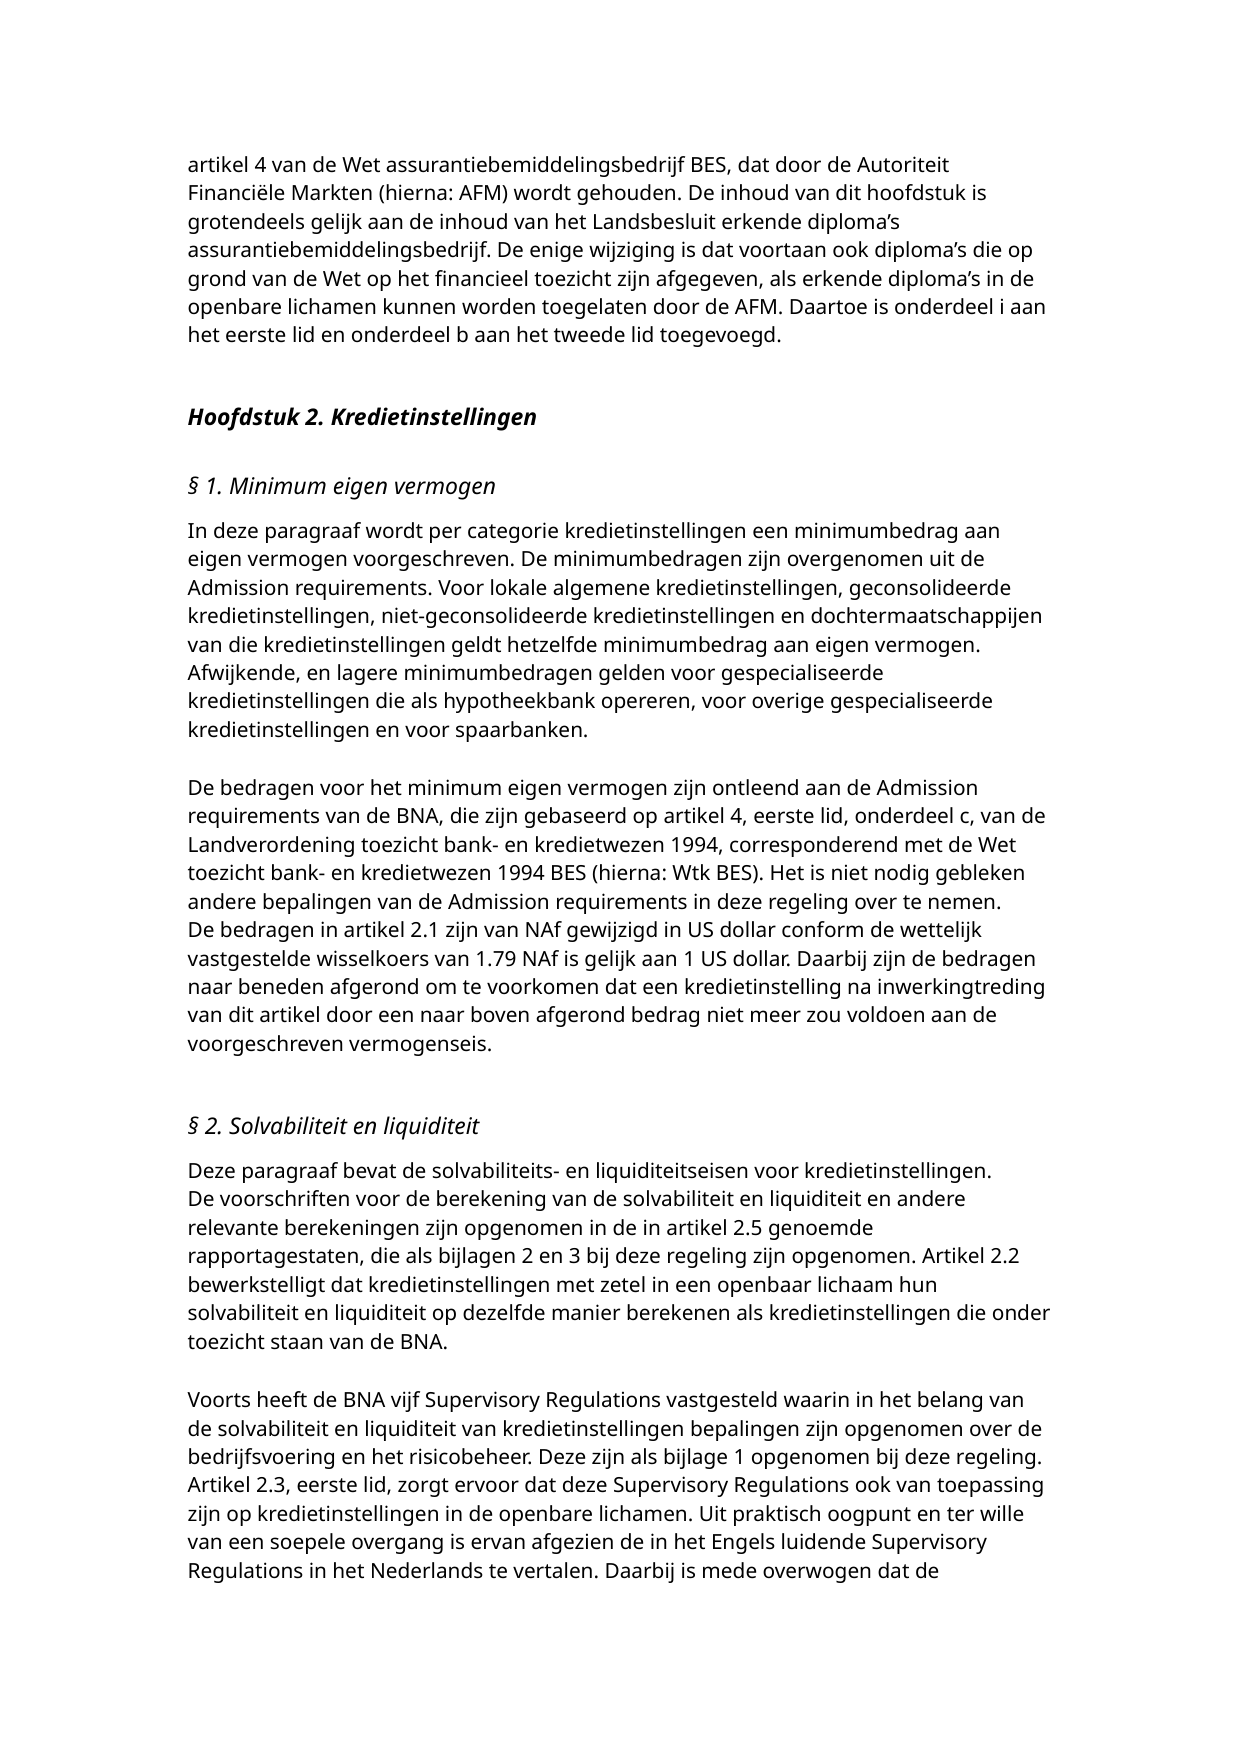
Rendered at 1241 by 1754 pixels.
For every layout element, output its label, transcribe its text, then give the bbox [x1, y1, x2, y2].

text artikel 4 van de Wet assurantiebemiddelingsbedrijf BES, dat door de Autoriteit Financiële Markten (hierna: AFM) wordt gehouden. De inhoud van dit hoofdstuk is grotendeels gelijk aan de inhoud van het Landsbesluit erkende diploma’s assurantiebemiddelingsbedrijf. De enige wijziging is dat voortaan ook diploma’s die op grond van de Wet op het financieel toezicht zijn afgegeven, als erkende diploma’s in de openbare lichamen kunnen worden toegelaten door de AFM. Daartoe is onderdeel i aan het eerste lid en onderdeel b aan het tweede lid toegevoegd. [187, 150, 1053, 349]
text Deze paragraaf bevat de solvabiliteits- en liquiditeitseisen voor kredietinstellingen. [187, 1156, 1053, 1184]
text De bedragen in artikel 2.1 zijn van NAf gewijzigd in US dollar conform de wettelijk vastgestelde wisselkoers van 1.79 NAf is gelijk aan 1 US dollar. Daarbij zijn de bedragen naar beneden afgerond om te voorkomen dat een kredietinstelling na inwerkingtreding van dit artikel door een naar boven afgerond bedrag niet meer zou voldoen aan de voorgeschreven vermogenseis. [187, 915, 1053, 1057]
subtitle § 1. Minimum eigen vermogen [187, 470, 1053, 501]
text Voorts heeft de BNA vijf Supervisory Regulations vastgesteld waarin in het belang van de solvabiliteit en liquiditeit van kredietinstellingen bepalingen zijn opgenomen over de bedrijfsvoering en het risicobeheer. Deze zijn als bijlage 1 opgenomen bij deze regeling. Artikel 2.3, eerste lid, zorgt ervoor dat deze Supervisory Regulations ook van toepassing zijn op kredietinstellingen in de openbare lichamen. Uit praktisch oogpunt en ter wille van een soepele overgang is ervan afgezien de in het Engels luidende Supervisory Regulations in het Nederlands te vertalen. Daarbij is mede overwogen dat de [187, 1385, 1053, 1584]
text De voorschriften voor de berekening van de solvabiliteit en liquiditeit en andere relevante berekeningen zijn opgenomen in de in artikel 2.5 genoemde rapportagestaten, die als bijlagen 2 en 3 bij deze regeling zijn opgenomen. Artikel 2.2 bewerkstelligt dat kredietinstellingen met zetel in een openbaar lichaam hun solvabiliteit en liquiditeit op dezelfde manier berekenen als kredietinstellingen die onder toezicht staan van de BNA. [187, 1184, 1053, 1355]
text De bedragen voor het minimum eigen vermogen zijn ontleend aan de Admission requirements van de BNA, die zijn gebaseerd op artikel 4, eerste lid, onderdeel c, van de Landverordening toezicht bank- en kredietwezen 1994, corresponderend met de Wet toezicht bank- en kredietwezen 1994 BES (hierna: Wtk BES). Het is niet nodig gebleken andere bepalingen van de Admission requirements in deze regeling over te nemen. [187, 773, 1053, 915]
subtitle Hoofdstuk 2. Kredietinstellingen [187, 401, 1053, 432]
subtitle § 2. Solvabiliteit en liquiditeit [187, 1110, 1053, 1141]
text In deze paragraaf wordt per categorie kredietinstellingen een minimumbedrag aan eigen vermogen voorgeschreven. De minimumbedragen zijn overgenomen uit de Admission requirements. Voor lokale algemene kredietinstellingen, geconsolideerde kredietinstellingen, niet-geconsolideerde kredietinstellingen en dochtermaatschappijen van die kredietinstellingen geldt hetzelfde minimumbedrag aan eigen vermogen. Afwijkende, en lagere minimumbedragen gelden voor gespecialiseerde kredietinstellingen die als hypotheekbank opereren, voor overige gespecialiseerde kredietinstellingen en voor spaarbanken. [187, 516, 1053, 743]
